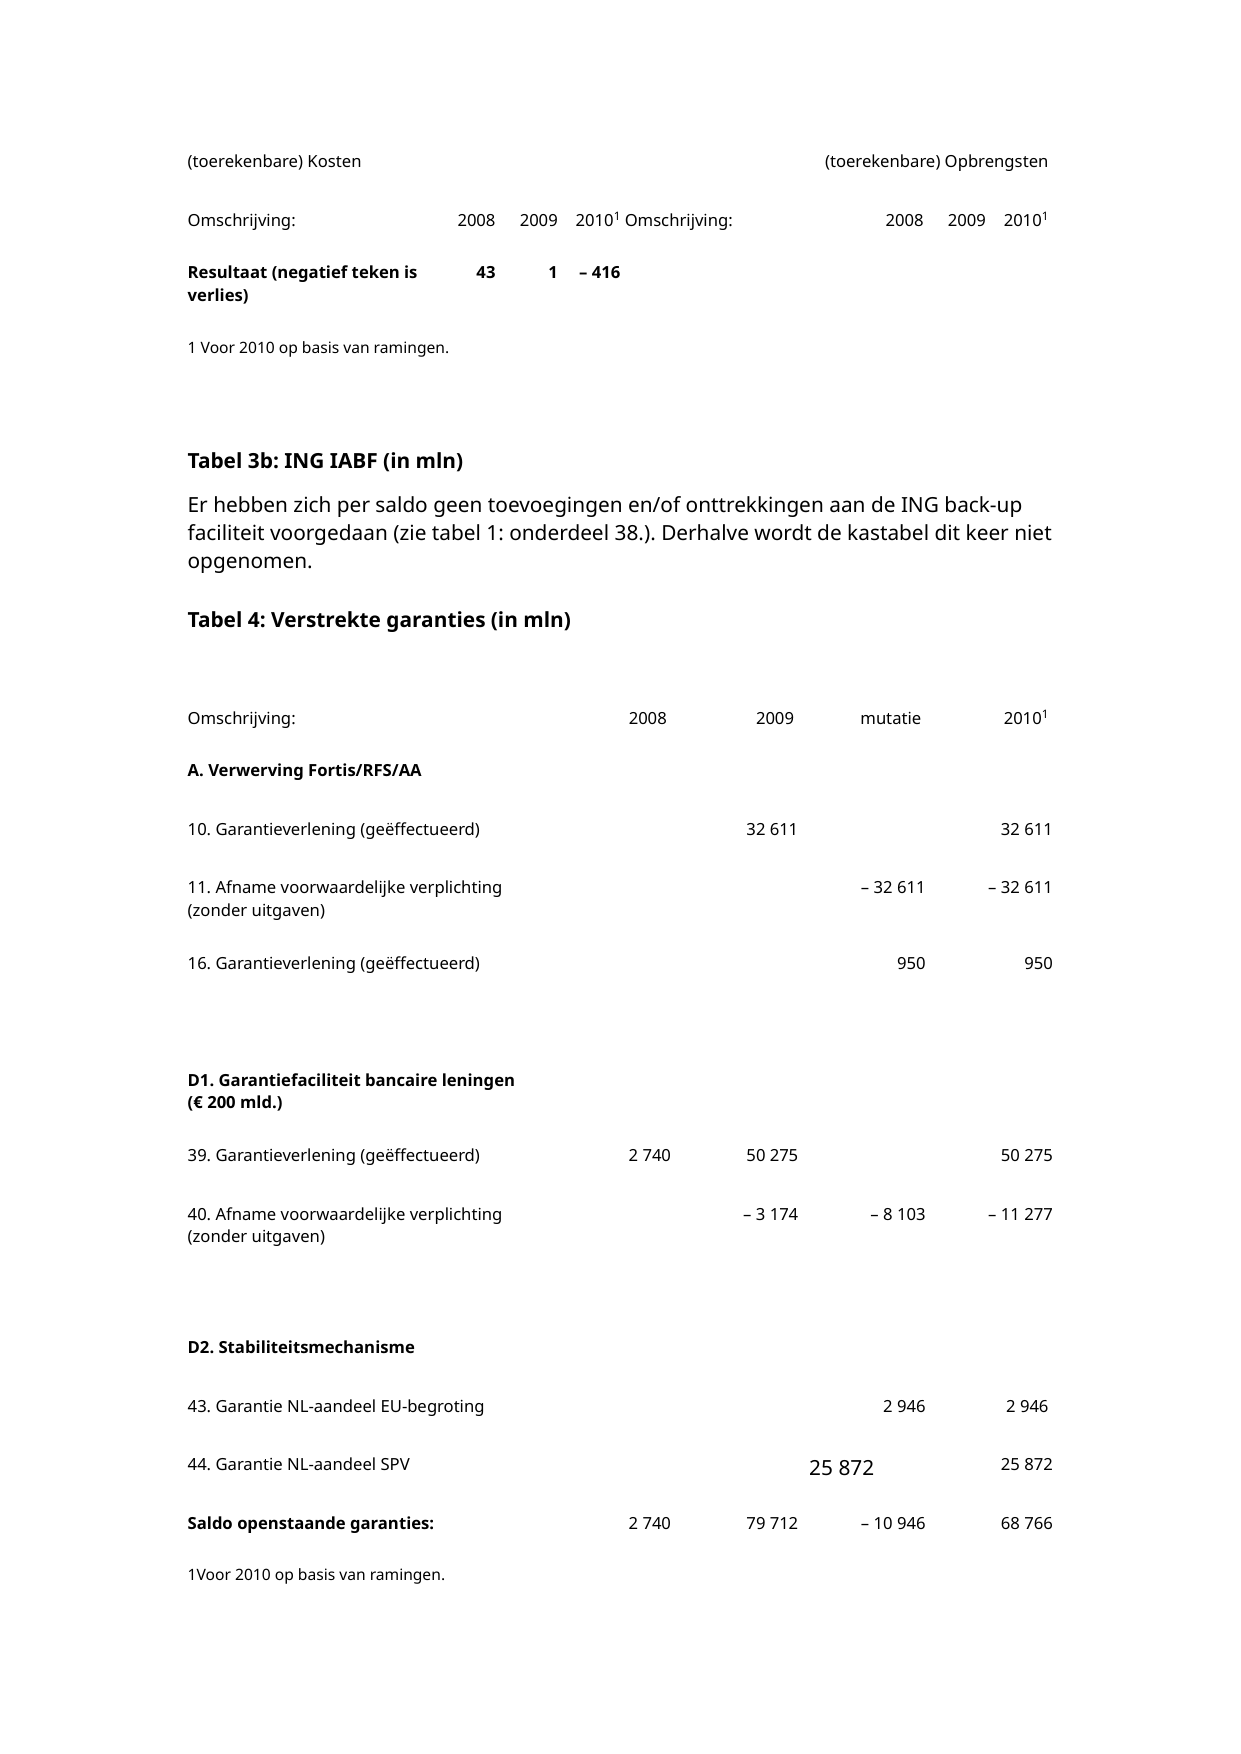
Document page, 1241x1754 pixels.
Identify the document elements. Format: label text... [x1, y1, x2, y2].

table_cell 1Voor 2010 op basis van ramingen. [188, 1564, 1053, 1585]
table_cell [544, 1202, 671, 1277]
table_cell [990, 261, 1053, 337]
table_cell [671, 1394, 798, 1453]
table_header (toerekenbare) Opbrengsten [625, 150, 1053, 208]
table_cell 25 872 [798, 1453, 925, 1511]
table_cell – 10 946 [798, 1511, 925, 1564]
table_cell [544, 1394, 671, 1453]
table_cell [544, 759, 671, 817]
table_cell 43. Garantie NL-aandeel EU-begroting [188, 1394, 544, 1453]
table_cell 1 [500, 261, 562, 337]
table_header [437, 150, 499, 208]
table_cell 2 740 [544, 1144, 671, 1202]
table_cell 950 [798, 951, 925, 1010]
table_cell 25 872 [925, 1453, 1053, 1511]
table_header [500, 150, 562, 208]
table_cell 2 946 [925, 1394, 1053, 1453]
table_cell 950 [925, 951, 1053, 1010]
table_cell [798, 1144, 925, 1202]
table_cell [798, 1068, 925, 1144]
table_cell – 11 277 [925, 1202, 1053, 1277]
table_cell D2. Stabiliteitsmechanisme [188, 1336, 544, 1394]
table_cell 32 611 [925, 818, 1053, 876]
table_header Omschrijving: [188, 706, 544, 759]
table_cell [798, 759, 925, 817]
table_cell [925, 1010, 1053, 1068]
table_cell [671, 759, 798, 817]
table_cell [671, 951, 798, 1010]
table_cell 10. Garantieverlening (geëffectueerd) [188, 818, 544, 876]
table_cell [925, 1336, 1053, 1394]
table_cell 11. Afname voorwaardelijke verplichting (zonder uitgaven) [188, 876, 544, 951]
table_cell [544, 1453, 671, 1511]
table_cell 20101 [562, 209, 624, 261]
table_header 2009 [671, 706, 798, 759]
table_cell 50 275 [671, 1144, 798, 1202]
table_header 20101 [925, 706, 1053, 759]
table_header (toerekenbare) Kosten [188, 150, 437, 208]
table_cell [671, 1336, 798, 1394]
table_cell – 8 103 [798, 1202, 925, 1277]
text Tabel 3b: ING IABF (in mln) [187, 446, 1053, 475]
table_cell Resultaat (negatief teken is verlies) [188, 261, 437, 337]
table_cell [671, 1010, 798, 1068]
table_cell 2008 [437, 209, 499, 261]
table_header [562, 150, 624, 208]
table_header mutatie [798, 706, 925, 759]
table_cell 16. Garantieverlening (geëffectueerd) [188, 951, 544, 1010]
table_cell [188, 1010, 544, 1068]
table_cell 68 766 [925, 1511, 1053, 1564]
table_cell [671, 876, 798, 951]
table_cell [798, 1010, 925, 1068]
table_cell 50 275 [925, 1144, 1053, 1202]
table_cell [544, 951, 671, 1010]
table_cell 2 946 [798, 1394, 925, 1453]
table_cell [544, 876, 671, 951]
table_cell 39. Garantieverlening (geëffectueerd) [188, 1144, 544, 1202]
table_cell [798, 1336, 925, 1394]
table_cell [865, 261, 928, 337]
table_cell [925, 759, 1053, 817]
table_cell [925, 1278, 1053, 1336]
table_cell 44. Garantie NL-aandeel SPV [188, 1453, 544, 1511]
table_cell Omschrijving: [625, 209, 865, 261]
table_cell – 32 611 [798, 876, 925, 951]
table_cell 2008 [865, 209, 928, 261]
table_cell [928, 261, 990, 337]
table_header 2008 [544, 706, 671, 759]
table_cell Saldo openstaande garanties: [188, 1511, 544, 1564]
table_cell [188, 1278, 798, 1336]
table_cell 2 740 [544, 1511, 671, 1564]
table_cell [798, 818, 925, 876]
table_cell [671, 1068, 798, 1144]
table_cell – 416 [562, 261, 624, 337]
table_cell [544, 1336, 671, 1394]
text Er hebben zich per saldo geen toevoegingen en/of onttrekkingen aan de ING back-up faciliteit voorgedaan (zie tabel 1: onderdeel 38.). Derhalve wordt de kastabel dit keer niet opgenomen. [187, 490, 1053, 575]
table_cell [671, 1453, 798, 1511]
table_cell 2009 [500, 209, 562, 261]
table_cell – 32 611 [925, 876, 1053, 951]
table_cell [544, 1010, 671, 1068]
table_cell 43 [437, 261, 499, 337]
table_cell A. Verwerving Fortis/RFS/AA [188, 759, 544, 817]
table_cell [625, 261, 865, 337]
table_cell [544, 818, 671, 876]
table_cell – 3 174 [671, 1202, 798, 1277]
table_cell [544, 1068, 671, 1144]
table_cell 20101 [990, 209, 1053, 261]
table_cell 79 712 [671, 1511, 798, 1564]
table_cell D1. Garantiefaciliteit bancaire leningen (€ 200 mld.) [188, 1068, 544, 1144]
table_cell [925, 1068, 1053, 1144]
table_cell 2009 [928, 209, 990, 261]
text Tabel 4: Verstrekte garanties (in mln) [187, 605, 1053, 633]
table_cell [798, 1278, 925, 1336]
table_cell 32 611 [671, 818, 798, 876]
table_cell 1 Voor 2010 op basis van ramingen. [188, 337, 1053, 388]
table_cell 40. Afname voorwaardelijke verplichting (zonder uitgaven) [188, 1202, 544, 1277]
table_cell Omschrijving: [188, 209, 437, 261]
